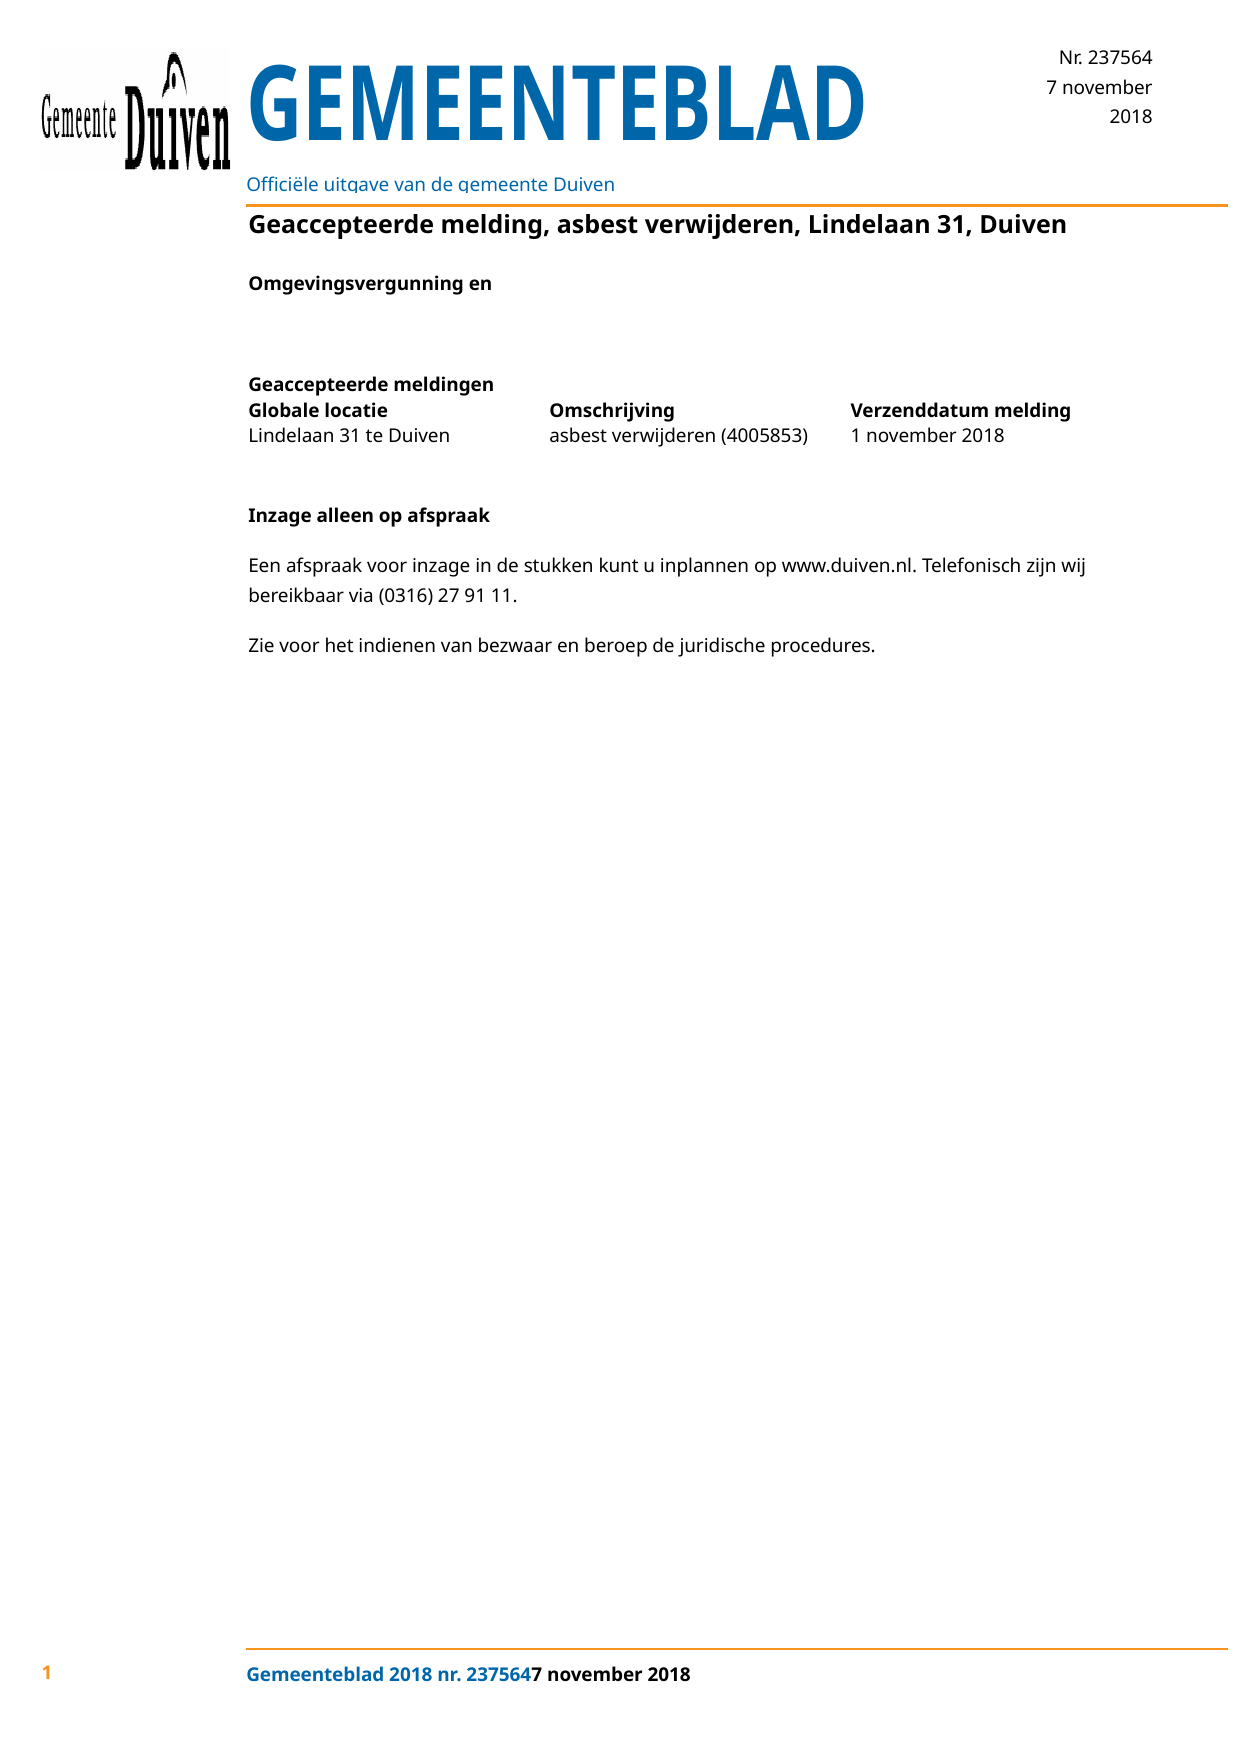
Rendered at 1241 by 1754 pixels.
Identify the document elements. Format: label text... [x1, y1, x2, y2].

text Omgevingsvergunning en [248, 270, 1152, 296]
text Geaccepteerde melding, asbest verwijderen, Lindelaan 31, Duiven [248, 207, 1152, 241]
text Een afspraak voor inzage in de stukken kunt u inplannen op www.duiven.nl. Telefonisch zijn wij bereikbaar via (0316) 27 91 11. [248, 552, 1152, 608]
table_cell asbest verwijderen (4005853) [549, 423, 850, 448]
picture [41, 47, 231, 172]
table_cell Verzenddatum melding [850, 397, 1152, 423]
table_header [850, 371, 1152, 397]
table_cell Globale locatie [248, 397, 549, 423]
table_header [549, 371, 850, 397]
table_header Geaccepteerde meldingen [248, 371, 549, 397]
table_cell Omschrijving [549, 397, 850, 423]
text Inzage alleen op afspraak [248, 502, 1152, 528]
table_cell 1 november 2018 [850, 423, 1152, 448]
text Zie voor het indienen van bezwaar en beroep de juridische procedures. [248, 632, 1152, 658]
table_cell Lindelaan 31 te Duiven [248, 423, 549, 448]
